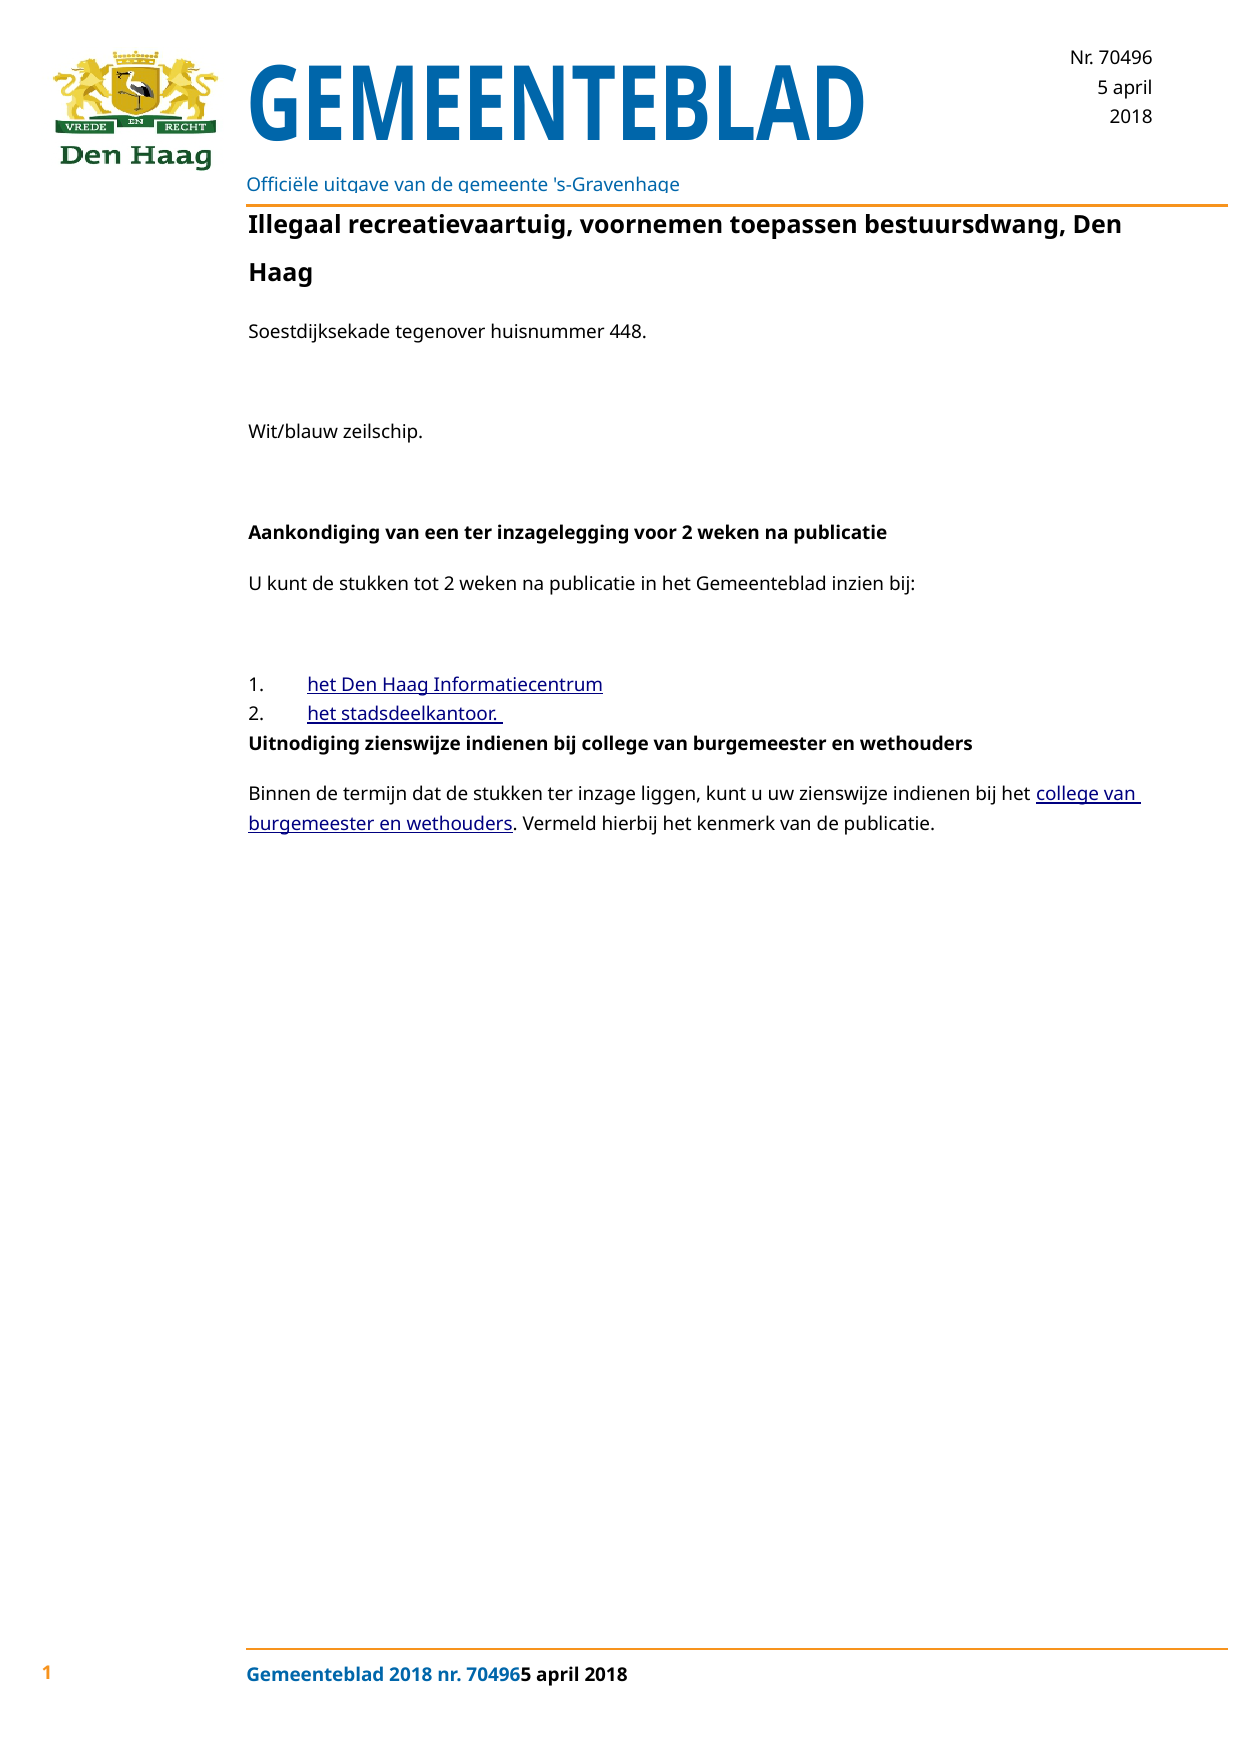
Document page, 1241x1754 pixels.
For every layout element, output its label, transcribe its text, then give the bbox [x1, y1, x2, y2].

picture [41, 47, 231, 172]
text Uitnodiging zienswijze indienen bij college van burgemeester en wethouders [248, 730, 1152, 756]
list het stadsdeelkantoor. [248, 700, 1152, 726]
text Soestdijksekade tegenover huisnummer 448. [248, 318, 1152, 344]
list het Den Haag Informatiecentrum [248, 671, 1152, 697]
text Aankondiging van een ter inzagelegging voor 2 weken na publicatie [248, 519, 1152, 545]
text Illegaal recreatievaartuig, voornemen toepassen bestuursdwang, Den Haag [248, 207, 1152, 288]
text Wit/blauw zeilschip. [248, 419, 1152, 444]
text U kunt de stukken tot 2 weken na publicatie in het Gemeenteblad inzien bij: [248, 570, 1152, 596]
text Binnen de termijn dat de stukken ter inzage liggen, kunt u uw zienswijze indienen bij het college van burgemeester en wethouders. Vermeld hierbij het kenmerk van de publicatie. [248, 780, 1152, 836]
